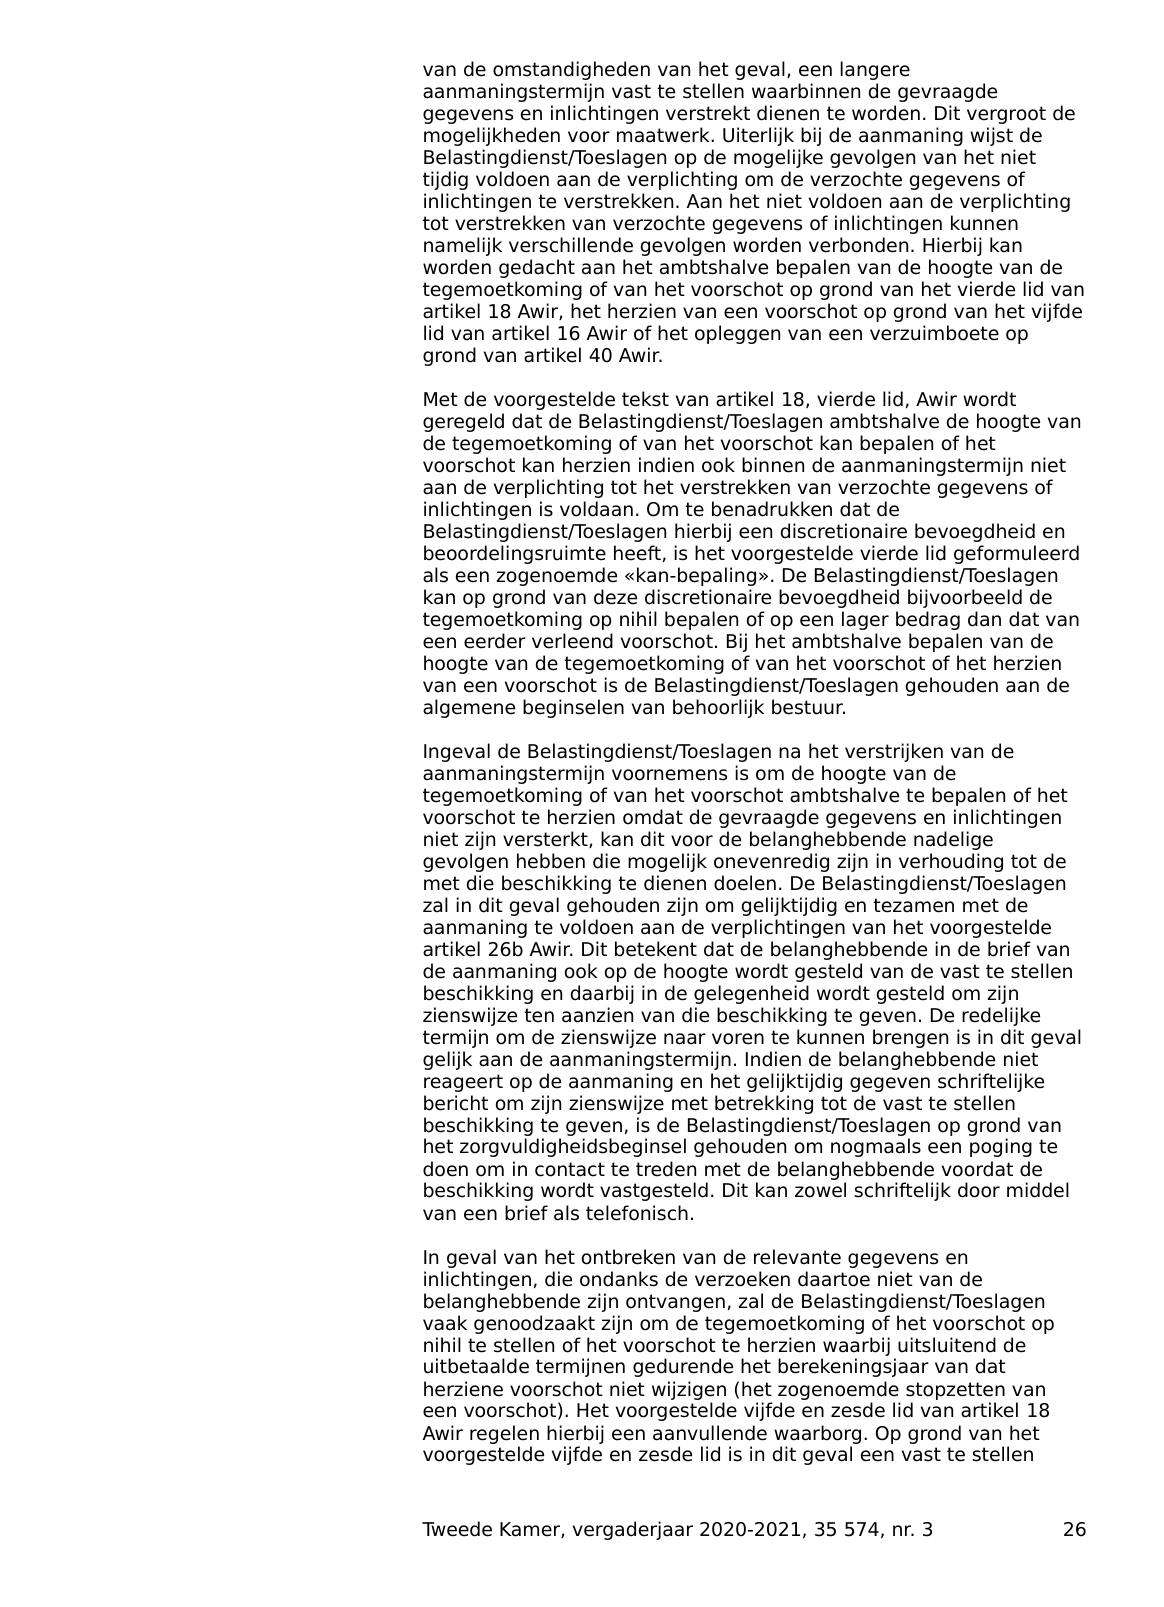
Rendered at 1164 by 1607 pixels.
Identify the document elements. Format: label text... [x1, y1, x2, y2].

text Met de voorgestelde tekst van artikel 18, vierde lid, Awir wordt geregeld dat de Belastingdienst/Toeslagen ambtshalve de hoogte van de tegemoetkoming of van het voorschot kan bepalen of het voorschot kan herzien indien ook binnen de aanmaningstermijn niet aan de verplichting tot het verstrekken van verzochte gegevens of inlichtingen is voldaan. Om te benadrukken dat de Belastingdienst/Toeslagen hierbij een discretionaire bevoegdheid en beoordelingsruimte heeft, is het voorgestelde vierde lid geformuleerd als een zogenoemde «kan-bepaling». De Belastingdienst/Toeslagen kan op grond van deze discretionaire bevoegdheid bijvoorbeeld de tegemoetkoming op nihil bepalen of op een lager bedrag dan dat van een eerder verleend voorschot. Bij het ambtshalve bepalen van de hoogte van de tegemoetkoming of van het voorschot of het herzien van een voorschot is de Belastingdienst/Toeslagen gehouden aan de algemene beginselen van behoorlijk bestuur. [422, 389, 1087, 719]
text Ingeval de Belastingdienst/Toeslagen na het verstrijken van de aanmaningstermijn voornemens is om de hoogte van de tegemoetkoming of van het voorschot ambtshalve te bepalen of het voorschot te herzien omdat de gevraagde gegevens en inlichtingen niet zijn versterkt, kan dit voor de belanghebbende nadelige gevolgen hebben die mogelijk onevenredig zijn in verhouding tot de met die beschikking te dienen doelen. De Belastingdienst/Toeslagen zal in dit geval gehouden zijn om gelijktijdig en tezamen met de aanmaning te voldoen aan de verplichtingen van het voorgestelde artikel 26b Awir. Dit betekent dat de belanghebbende in de brief van de aanmaning ook op de hoogte wordt gesteld van de vast te stellen beschikking en daarbij in de gelegenheid wordt gesteld om zijn zienswijze ten aanzien van die beschikking te geven. De redelijke termijn om de zienswijze naar voren te kunnen brengen is in dit geval gelijk aan de aanmaningstermijn. Indien de belanghebbende niet reageert op de aanmaning en het gelijktijdig gegeven schriftelijke bericht om zijn zienswijze met betrekking tot de vast te stellen beschikking te geven, is de Belastingdienst/Toeslagen op grond van het zorgvuldigheidsbeginsel gehouden om nogmaals een poging te doen om in contact te treden met de belanghebbende voordat de beschikking wordt vastgesteld. Dit kan zowel schriftelijk door middel van een brief als telefonisch. [422, 741, 1087, 1224]
text van de omstandigheden van het geval, een langere aanmaningstermijn vast te stellen waarbinnen de gevraagde gegevens en inlichtingen verstrekt dienen te worden. Dit vergroot de mogelijkheden voor maatwerk. Uiterlijk bij de aanmaning wijst de Belastingdienst/Toeslagen op de mogelijke gevolgen van het niet tijdig voldoen aan de verplichting om de verzochte gegevens of inlichtingen te verstrekken. Aan het niet voldoen aan de verplichting tot verstrekken van verzochte gegevens of inlichtingen kunnen namelijk verschillende gevolgen worden verbonden. Hierbij kan worden gedacht aan het ambtshalve bepalen van de hoogte van de tegemoetkoming of van het voorschot op grond van het vierde lid van artikel 18 Awir, het herzien van een voorschot op grond van het vijfde lid van artikel 16 Awir of het opleggen van een verzuimboete op grond van artikel 40 Awir. [422, 59, 1087, 367]
text In geval van het ontbreken van de relevante gegevens en inlichtingen, die ondanks de verzoeken daartoe niet van de belanghebbende zijn ontvangen, zal de Belastingdienst/Toeslagen vaak genoodzaakt zijn om de tegemoetkoming of het voorschot op nihil te stellen of het voorschot te herzien waarbij uitsluitend de uitbetaalde termijnen gedurende het berekeningsjaar van dat herziene voorschot niet wijzigen (het zogenoemde stopzetten van een voorschot). Het voorgestelde vijfde en zesde lid van artikel 18 Awir regelen hierbij een aanvullende waarborg. Op grond van het voorgestelde vijfde en zesde lid is in dit geval een vast te stellen [422, 1247, 1087, 1466]
